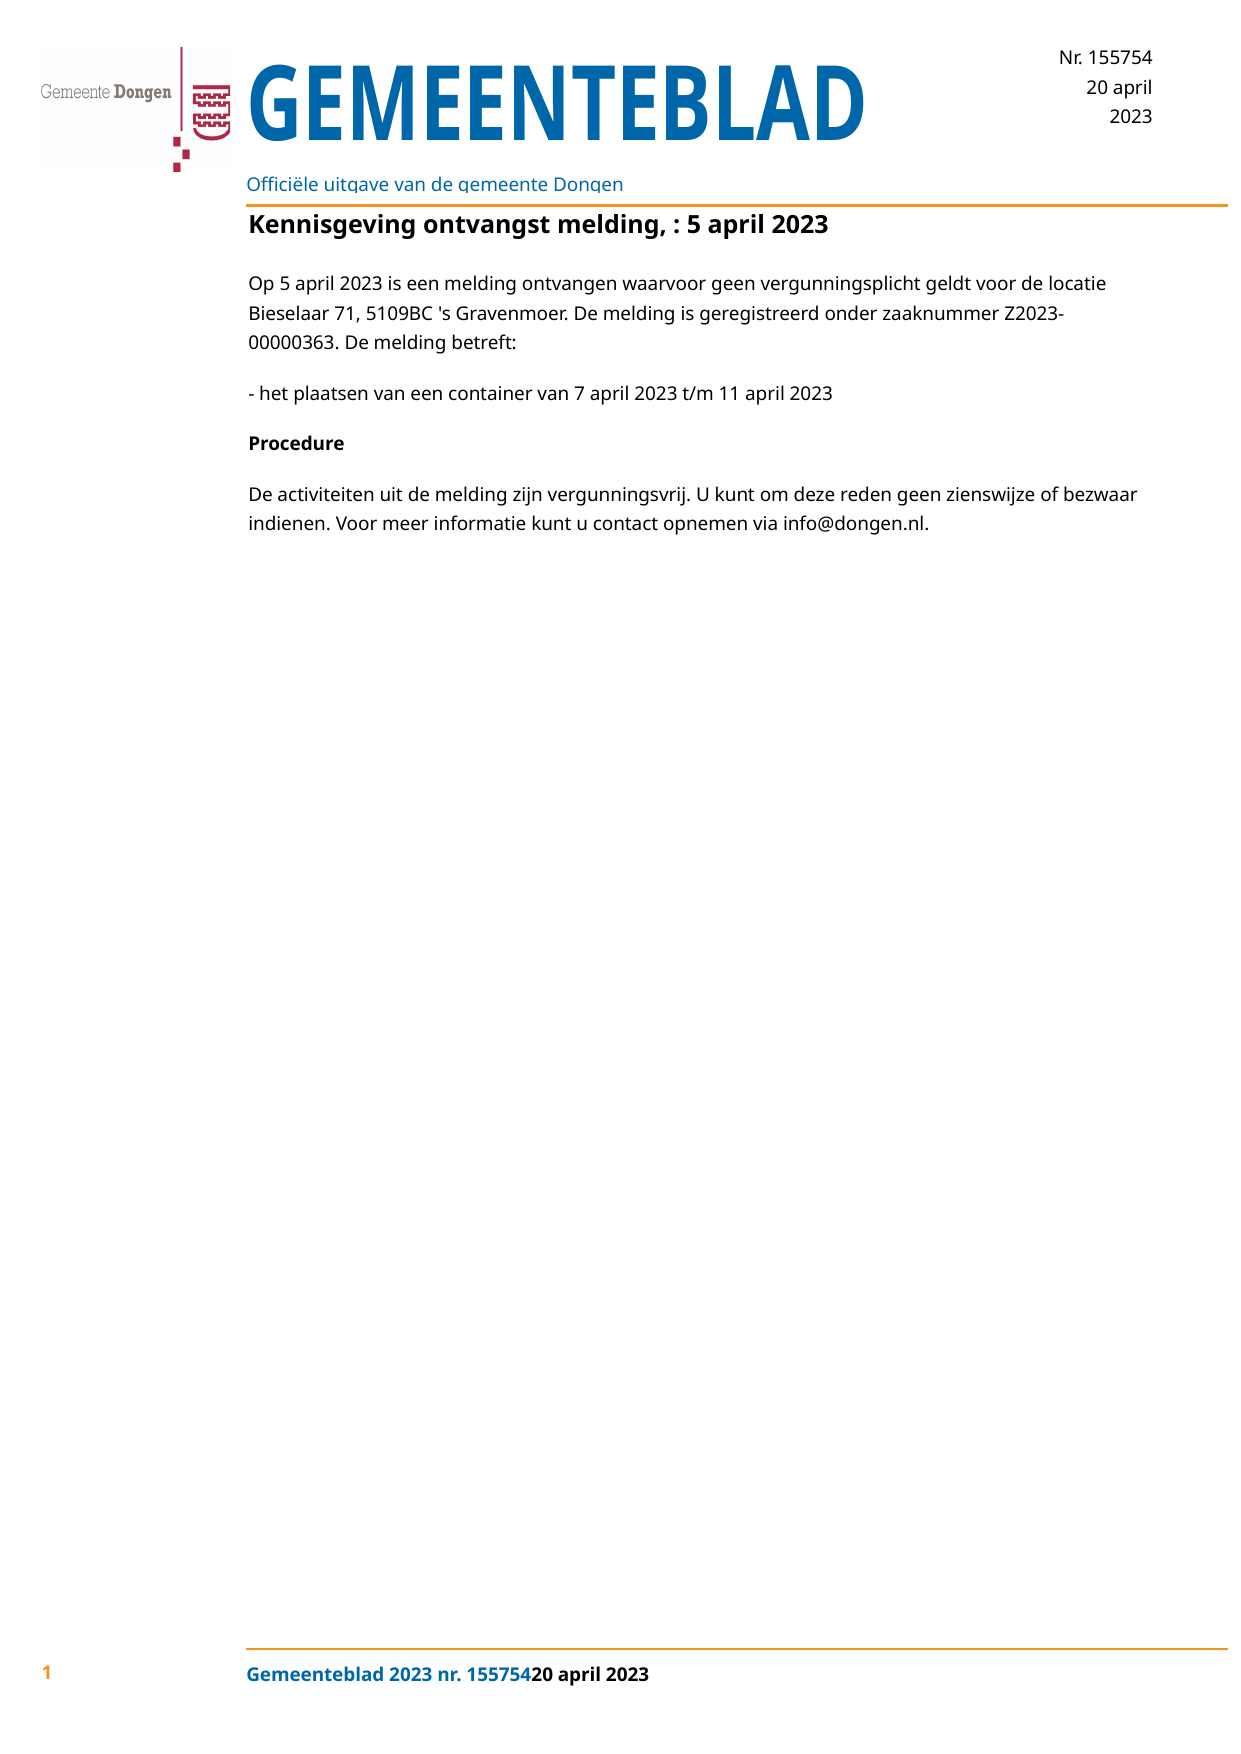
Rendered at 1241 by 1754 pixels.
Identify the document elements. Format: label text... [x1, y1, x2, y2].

text Procedure [248, 430, 1152, 456]
picture [41, 47, 231, 172]
text Kennisgeving ontvangst melding, : 5 april 2023 [248, 207, 1152, 241]
text De activiteiten uit de melding zijn vergunningsvrij. U kunt om deze reden geen zienswijze of bezwaar indienen. Voor meer informatie kunt u contact opnemen via info@dongen.nl. [248, 481, 1152, 536]
text Op 5 april 2023 is een melding ontvangen waarvoor geen vergunningsplicht geldt voor de locatie Bieselaar 71, 5109BC 's Gravenmoer. De melding is geregistreerd onder zaaknummer Z2023-00000363. De melding betreft: [248, 270, 1152, 355]
text - het plaatsen van een container van 7 april 2023 t/m 11 april 2023 [248, 380, 1152, 406]
